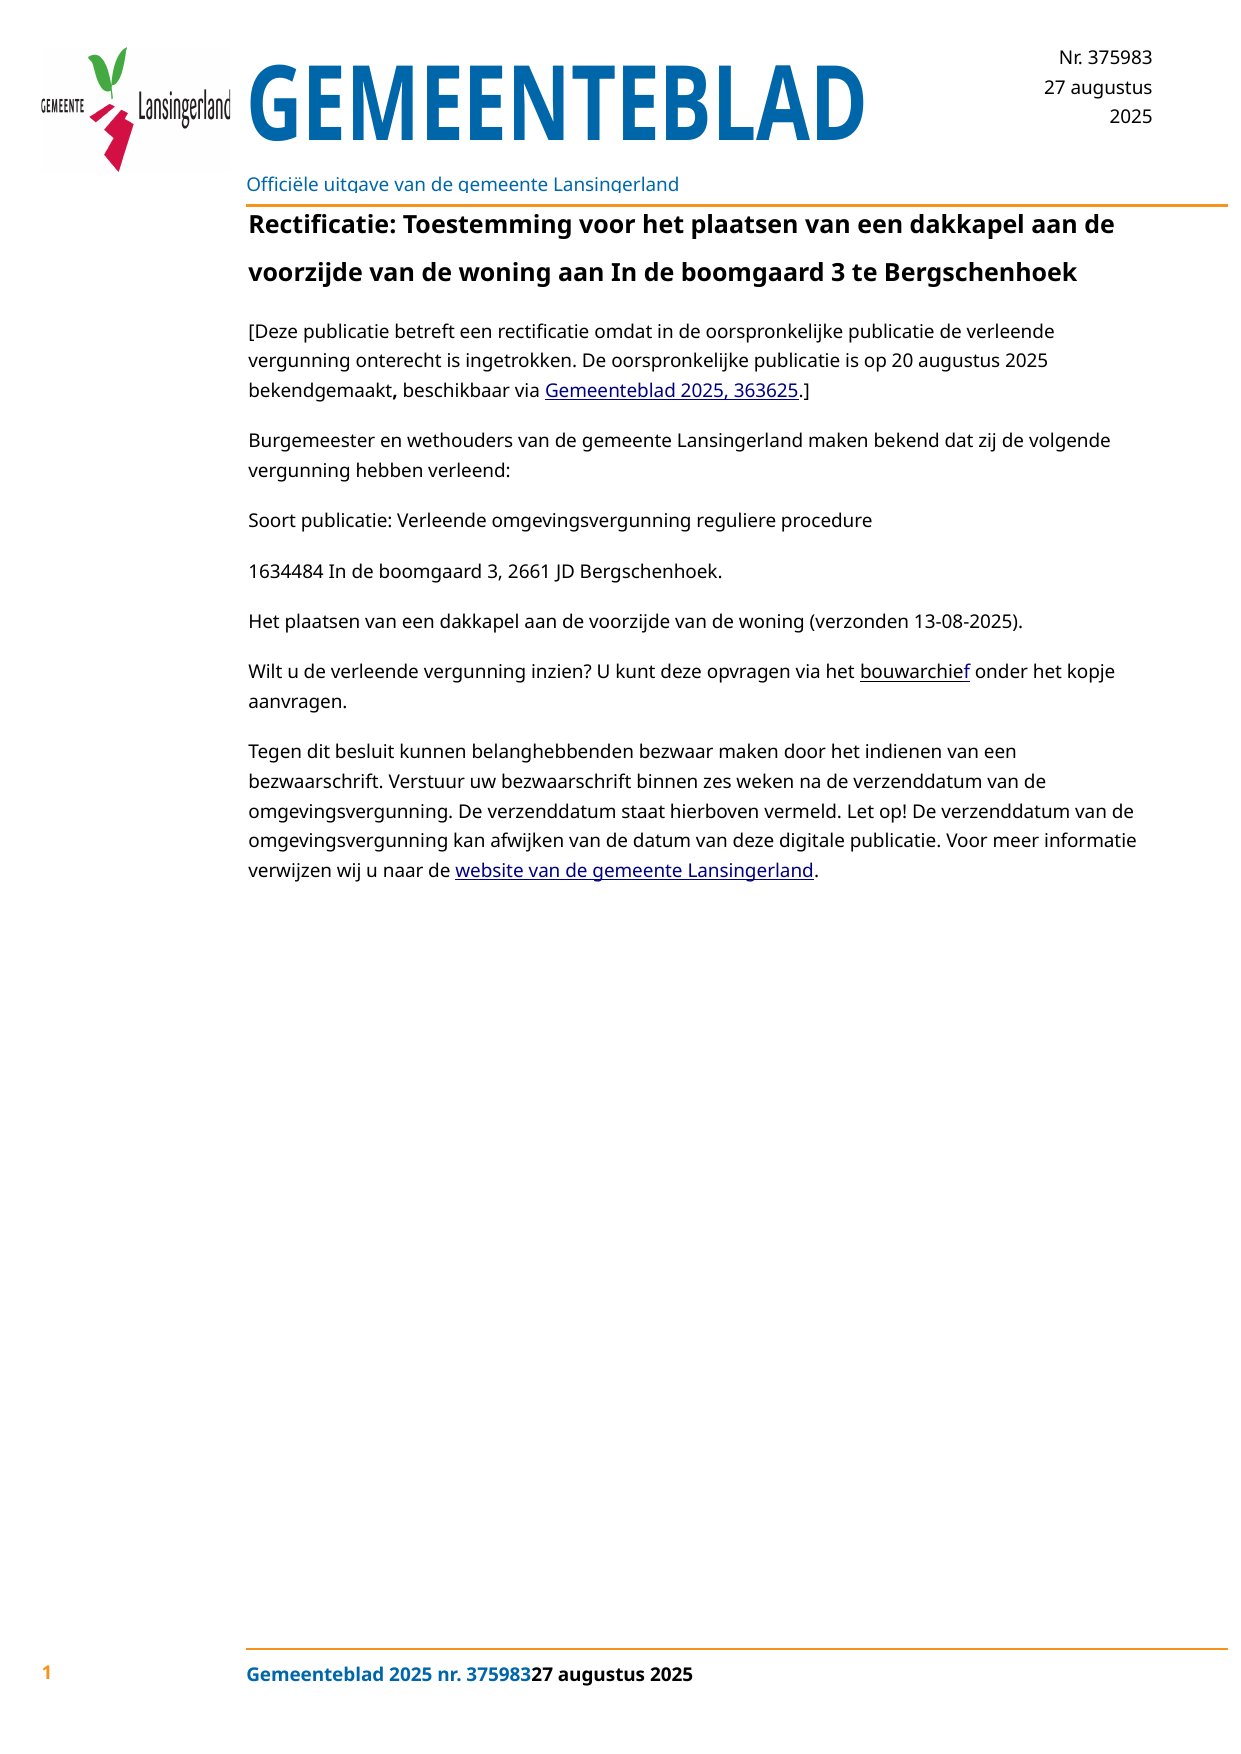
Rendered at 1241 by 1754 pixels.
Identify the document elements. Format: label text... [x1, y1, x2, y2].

text Soort publicatie: Verleende omgevingsvergunning reguliere procedure [248, 507, 1152, 533]
text Wilt u de verleende vergunning inzien? U kunt deze opvragen via het bouwarchief onder het kopje aanvragen. [248, 659, 1152, 714]
text Burgemeester en wethouders van de gemeente Lansingerland maken bekend dat zij de volgende vergunning hebben verleend: [248, 427, 1152, 483]
text [Deze publicatie betreft een rectificatie omdat in de oorspronkelijke publicatie de verleende vergunning onterecht is ingetrokken. De oorspronkelijke publicatie is op 20 augustus 2025 bekendgemaakt, beschikbaar via Gemeenteblad 2025, 363625.] [248, 318, 1152, 403]
text Het plaatsen van een dakkapel aan de voorzijde van de woning (verzonden 13-08-2025). [248, 608, 1152, 634]
picture [41, 47, 231, 172]
text Tegen dit besluit kunnen belanghebbenden bezwaar maken door het indienen van een bezwaarschrift. Verstuur uw bezwaarschrift binnen zes weken na de verzenddatum van de omgevingsvergunning. De verzenddatum staat hierboven vermeld. Let op! De verzenddatum van de omgevingsvergunning kan afwijken van de datum van deze digitale publicatie. Voor meer informatie verwijzen wij u naar de website van de gemeente Lansingerland. [248, 739, 1152, 883]
text 1634484 In de boomgaard 3, 2661 JD Bergschenhoek. [248, 558, 1152, 584]
text Rectificatie: Toestemming voor het plaatsen van een dakkapel aan de voorzijde van de woning aan In de boomgaard 3 te Bergschenhoek [248, 207, 1152, 288]
